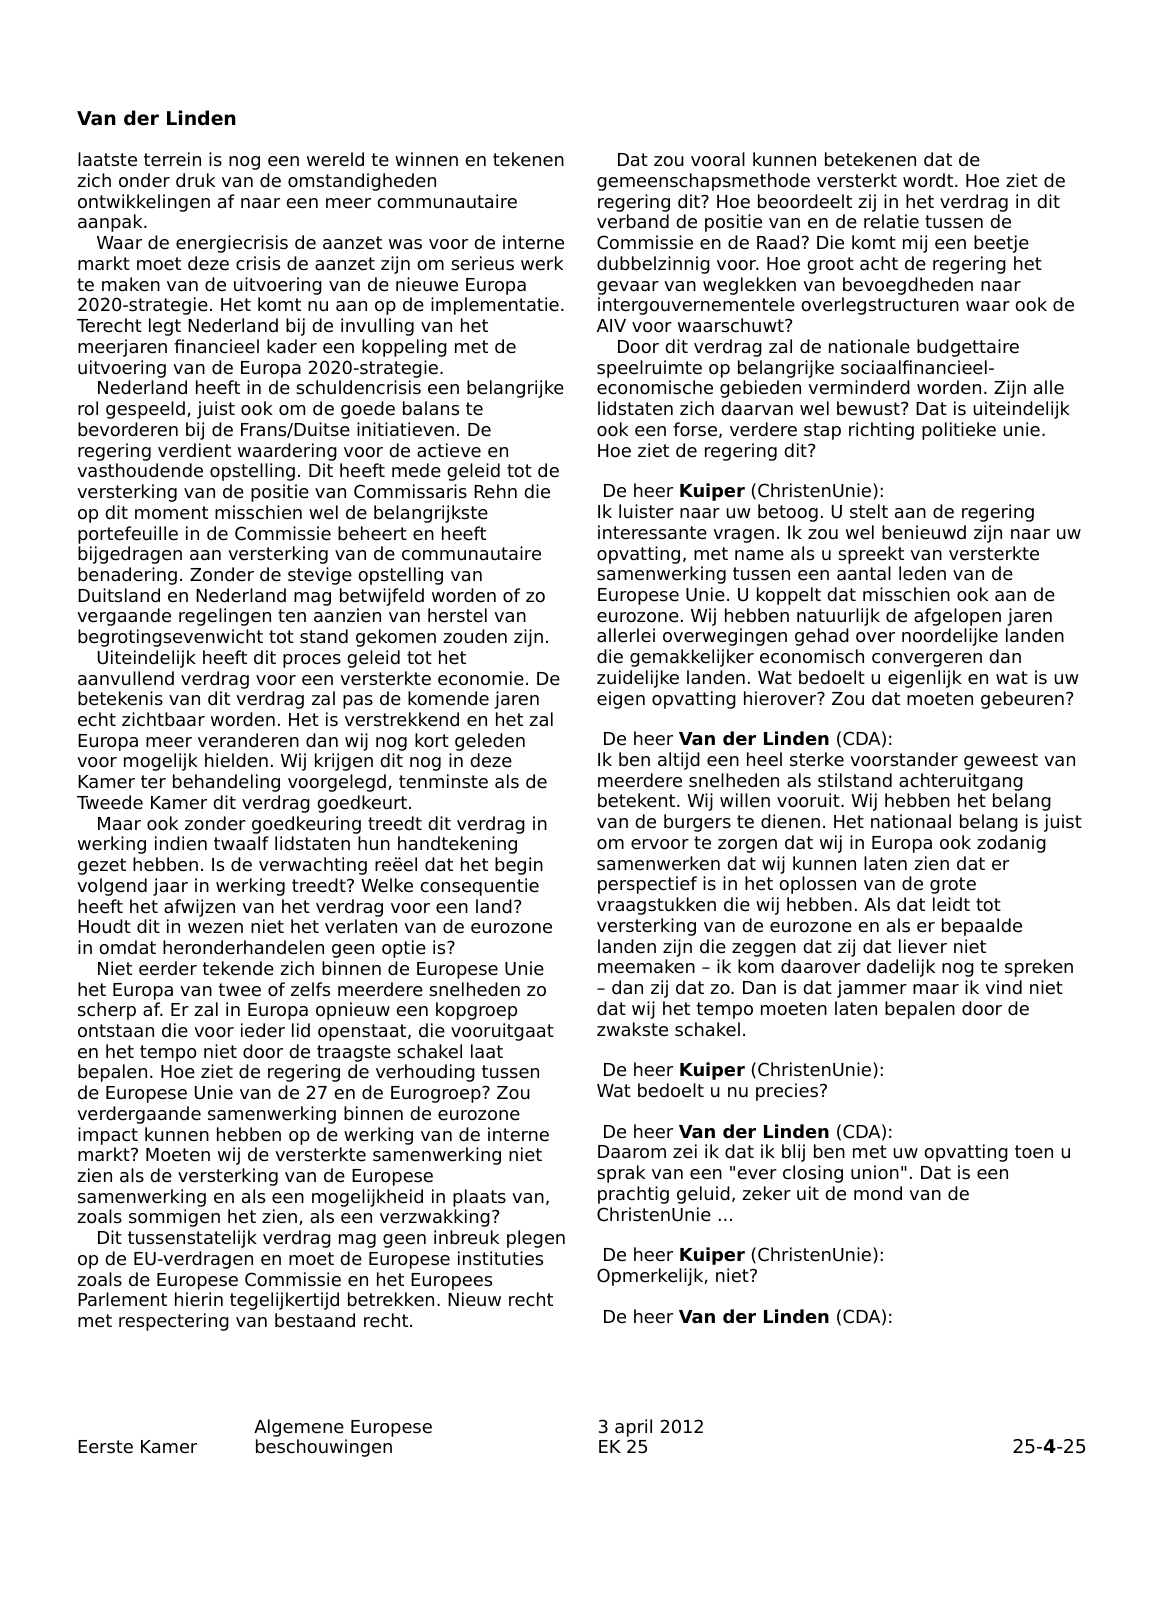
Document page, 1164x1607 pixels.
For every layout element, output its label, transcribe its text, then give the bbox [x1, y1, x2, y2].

text Dit tussenstatelijk verdrag mag geen inbreuk plegen op de EU-verdragen en moet de Europese instituties zoals de Europese Commissie en het Europees Parlement hierin tegelijkertijd betrekken. Nieuw recht met respectering van bestaand recht. [77, 1228, 567, 1332]
text Niet eerder tekende zich binnen de Europese Unie het Europa van twee of zelfs meerdere snelheden zo scherp af. Er zal in Europa opnieuw een kopgroep ontstaan die voor ieder lid openstaat, die vooruitgaat en het tempo niet door de traagste schakel laat bepalen. Hoe ziet de regering de verhouding tussen de Europese Unie van de 27 en de Eurogroep? Zou verdergaande samenwerking binnen de eurozone impact kunnen hebben op de werking van de interne markt? Moeten wij de versterkte samenwerking niet zien als de versterking van de Europese samenwerking en als een mogelijkheid in plaats van, zoals sommigen het zien, als een verzwakking? [77, 959, 567, 1228]
text laatste terrein is nog een wereld te winnen en tekenen zich onder druk van de omstandigheden ontwikkelingen af naar een meer communautaire aanpak. [77, 150, 567, 233]
text De heer Van der Linden (CDA): [596, 729, 1087, 750]
text De heer Van der Linden (CDA): [596, 1307, 1087, 1327]
text Daarom zei ik dat ik blij ben met uw opvatting toen u sprak van een "ever closing union". Dat is een prachtig geluid, zeker uit de mond van de ChristenUnie ... [596, 1142, 1087, 1225]
text Maar ook zonder goedkeuring treedt dit verdrag in werking indien twaalf lidstaten hun handtekening gezet hebben. Is de verwachting reëel dat het begin volgend jaar in werking treedt? Welke consequentie heeft het afwijzen van het verdrag voor een land? Houdt dit in wezen niet het verlaten van de eurozone in omdat heronderhandelen geen optie is? [77, 813, 567, 959]
text Nederland heeft in de schuldencrisis een belangrijke rol gespeeld, juist ook om de goede balans te bevorderen bij de Frans/Duitse initiatieven. De regering verdient waardering voor de actieve en vasthoudende opstelling. Dit heeft mede geleid tot de versterking van de positie van Commissaris Rehn die op dit moment misschien wel de belangrijkste portefeuille in de Commissie beheert en heeft bijgedragen aan versterking van de communautaire benadering. Zonder de stevige opstelling van Duitsland en Nederland mag betwijfeld worden of zo vergaande regelingen ten aanzien van herstel van begrotingsevenwicht tot stand gekomen zouden zijn. [77, 378, 567, 648]
text De heer Kuiper (ChristenUnie): [596, 1245, 1087, 1266]
text Opmerkelijk, niet? [596, 1266, 1087, 1287]
text Dat zou vooral kunnen betekenen dat de gemeenschapsmethode versterkt wordt. Hoe ziet de regering dit? Hoe beoordeelt zij in het verdrag in dit verband de positie van en de relatie tussen de Commissie en de Raad? Die komt mij een beetje dubbelzinnig voor. Hoe groot acht de regering het gevaar van weglekken van bevoegdheden naar intergouvernementele overlegstructuren waar ook de AIV voor waarschuwt? [596, 150, 1087, 337]
text Waar de energiecrisis de aanzet was voor de interne markt moet deze crisis de aanzet zijn om serieus werk te maken van de uitvoering van de nieuwe Europa 2020-strategie. Het komt nu aan op de implementatie. Terecht legt Nederland bij de invulling van het meerjaren financieel kader een koppeling met de uitvoering van de Europa 2020-strategie. [77, 233, 567, 378]
text Ik ben altijd een heel sterke voorstander geweest van meerdere snelheden als stilstand achteruitgang betekent. Wij willen vooruit. Wij hebben het belang van de burgers te dienen. Het nationaal belang is juist om ervoor te zorgen dat wij in Europa ook zodanig samenwerken dat wij kunnen laten zien dat er perspectief is in het oplossen van de grote vraagstukken die wij hebben. Als dat leidt tot versterking van de eurozone en als er bepaalde landen zijn die zeggen dat zij dat liever niet meemaken – ik kom daarover dadelijk nog te spreken – dan zij dat zo. Dan is dat jammer maar ik vind niet dat wij het tempo moeten laten bepalen door de zwakste schakel. [596, 750, 1087, 1040]
text De heer Kuiper (ChristenUnie): [596, 1060, 1087, 1081]
text Wat bedoelt u nu precies? [596, 1081, 1087, 1102]
text Uiteindelijk heeft dit proces geleid tot het aanvullend verdrag voor een versterkte economie. De betekenis van dit verdrag zal pas de komende jaren echt zichtbaar worden. Het is verstrekkend en het zal Europa meer veranderen dan wij nog kort geleden voor mogelijk hielden. Wij krijgen dit nog in deze Kamer ter behandeling voorgelegd, tenminste als de Tweede Kamer dit verdrag goedkeurt. [77, 648, 567, 813]
text De heer Kuiper (ChristenUnie): [596, 481, 1087, 502]
text De heer Van der Linden (CDA): [596, 1122, 1087, 1142]
text Door dit verdrag zal de nationale budgettaire speelruimte op belangrijke sociaalfinancieel-economische gebieden verminderd worden. Zijn alle lidstaten zich daarvan wel bewust? Dat is uiteindelijk ook een forse, verdere stap richting politieke unie. Hoe ziet de regering dit? [596, 337, 1087, 461]
text Ik luister naar uw betoog. U stelt aan de regering interessante vragen. Ik zou wel benieuwd zijn naar uw opvatting, met name als u spreekt van versterkte samenwerking tussen een aantal leden van de Europese Unie. U koppelt dat misschien ook aan de eurozone. Wij hebben natuurlijk de afgelopen jaren allerlei overwegingen gehad over noordelijke landen die gemakkelijker economisch convergeren dan zuidelijke landen. Wat bedoelt u eigenlijk en wat is uw eigen opvatting hierover? Zou dat moeten gebeuren? [596, 502, 1087, 709]
